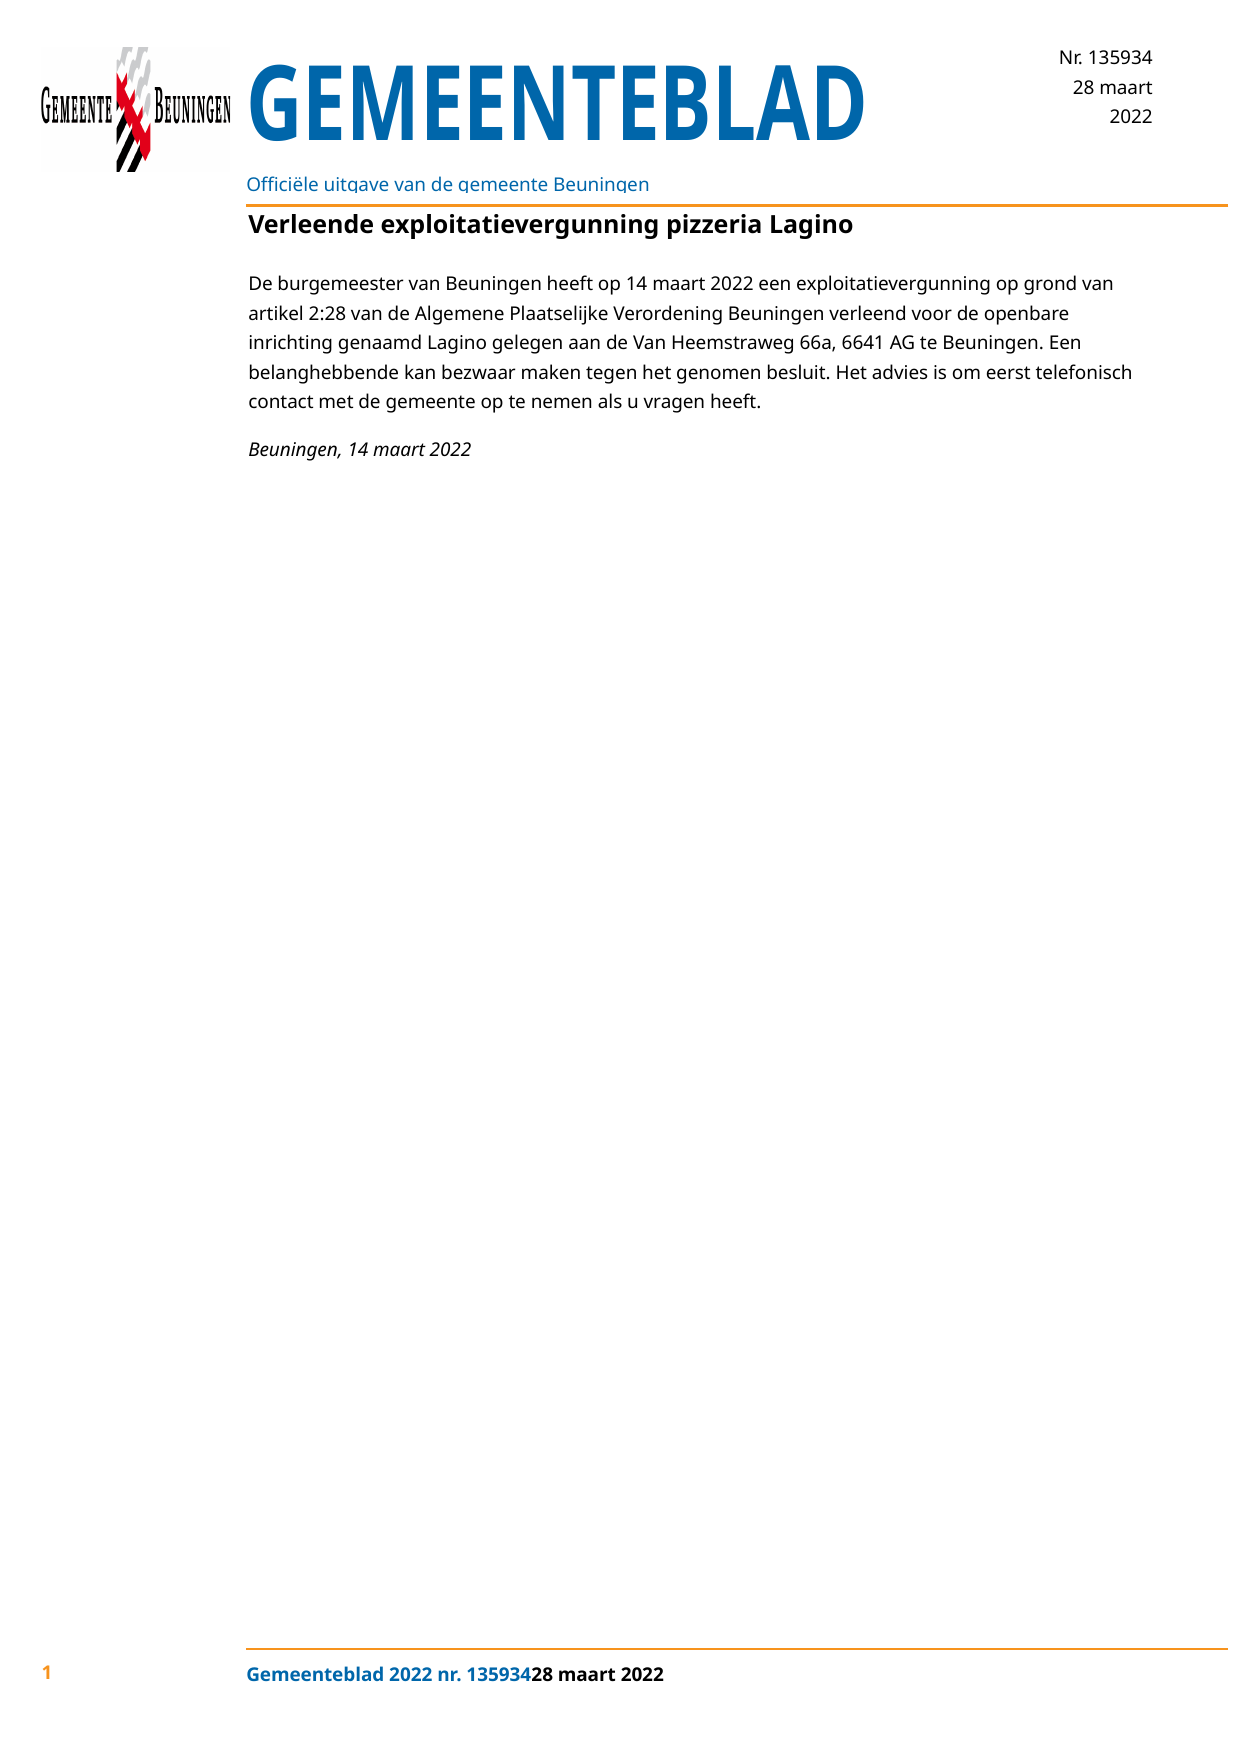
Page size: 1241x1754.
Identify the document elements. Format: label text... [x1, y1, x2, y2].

picture [41, 47, 231, 172]
text Verleende exploitatievergunning pizzeria Lagino [248, 207, 1152, 241]
text Beuningen, 14 maart 2022 [248, 436, 1152, 462]
text De burgemeester van Beuningen heeft op 14 maart 2022 een exploitatievergunning op grond van artikel 2:28 van de Algemene Plaatselijke Verordening Beuningen verleend voor de openbare inrichting genaamd Lagino gelegen aan de Van Heemstraweg 66a, 6641 AG te Beuningen. Een belanghebbende kan bezwaar maken tegen het genomen besluit. Het advies is om eerst telefonisch contact met de gemeente op te nemen als u vragen heeft. [248, 270, 1152, 414]
